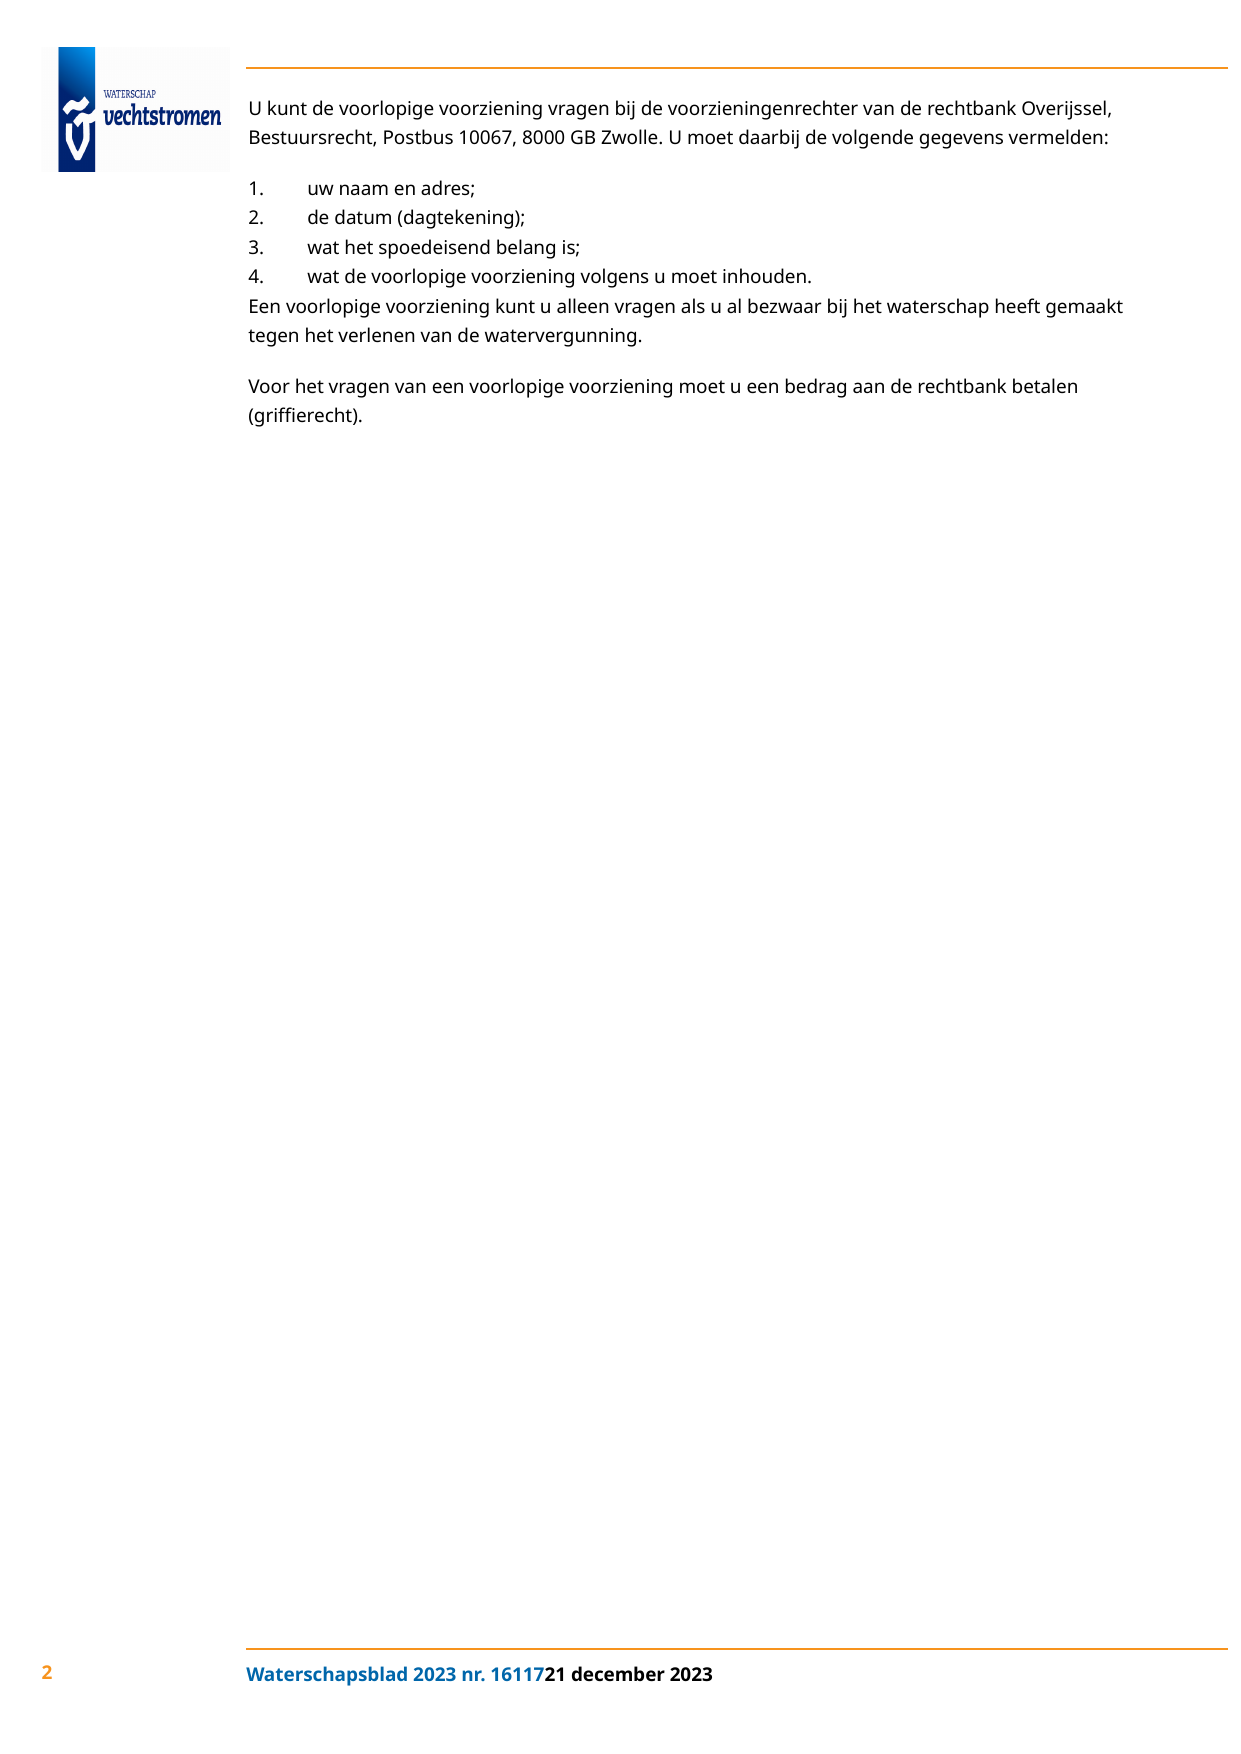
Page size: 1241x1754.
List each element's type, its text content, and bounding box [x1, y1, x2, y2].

list wat het spoedeisend belang is; [248, 234, 1152, 260]
picture [41, 47, 231, 172]
text U kunt de voorlopige voorziening vragen bij de voorzieningenrechter van de rechtbank Overijssel, Bestuursrecht, Postbus 10067, 8000 GB Zwolle. U moet daarbij de volgende gegevens vermelden: [248, 95, 1152, 150]
list wat de voorlopige voorziening volgens u moet inhouden. [248, 263, 1152, 289]
text Een voorlopige voorziening kunt u alleen vragen als u al bezwaar bij het waterschap heeft gemaakt tegen het verlenen van de watervergunning. [248, 293, 1152, 348]
text Voor het vragen van een voorlopige voorziening moet u een bedrag aan de rechtbank betalen (griffierecht). [248, 373, 1152, 428]
list uw naam en adres; [248, 175, 1152, 201]
list de datum (dagtekening); [248, 204, 1152, 230]
